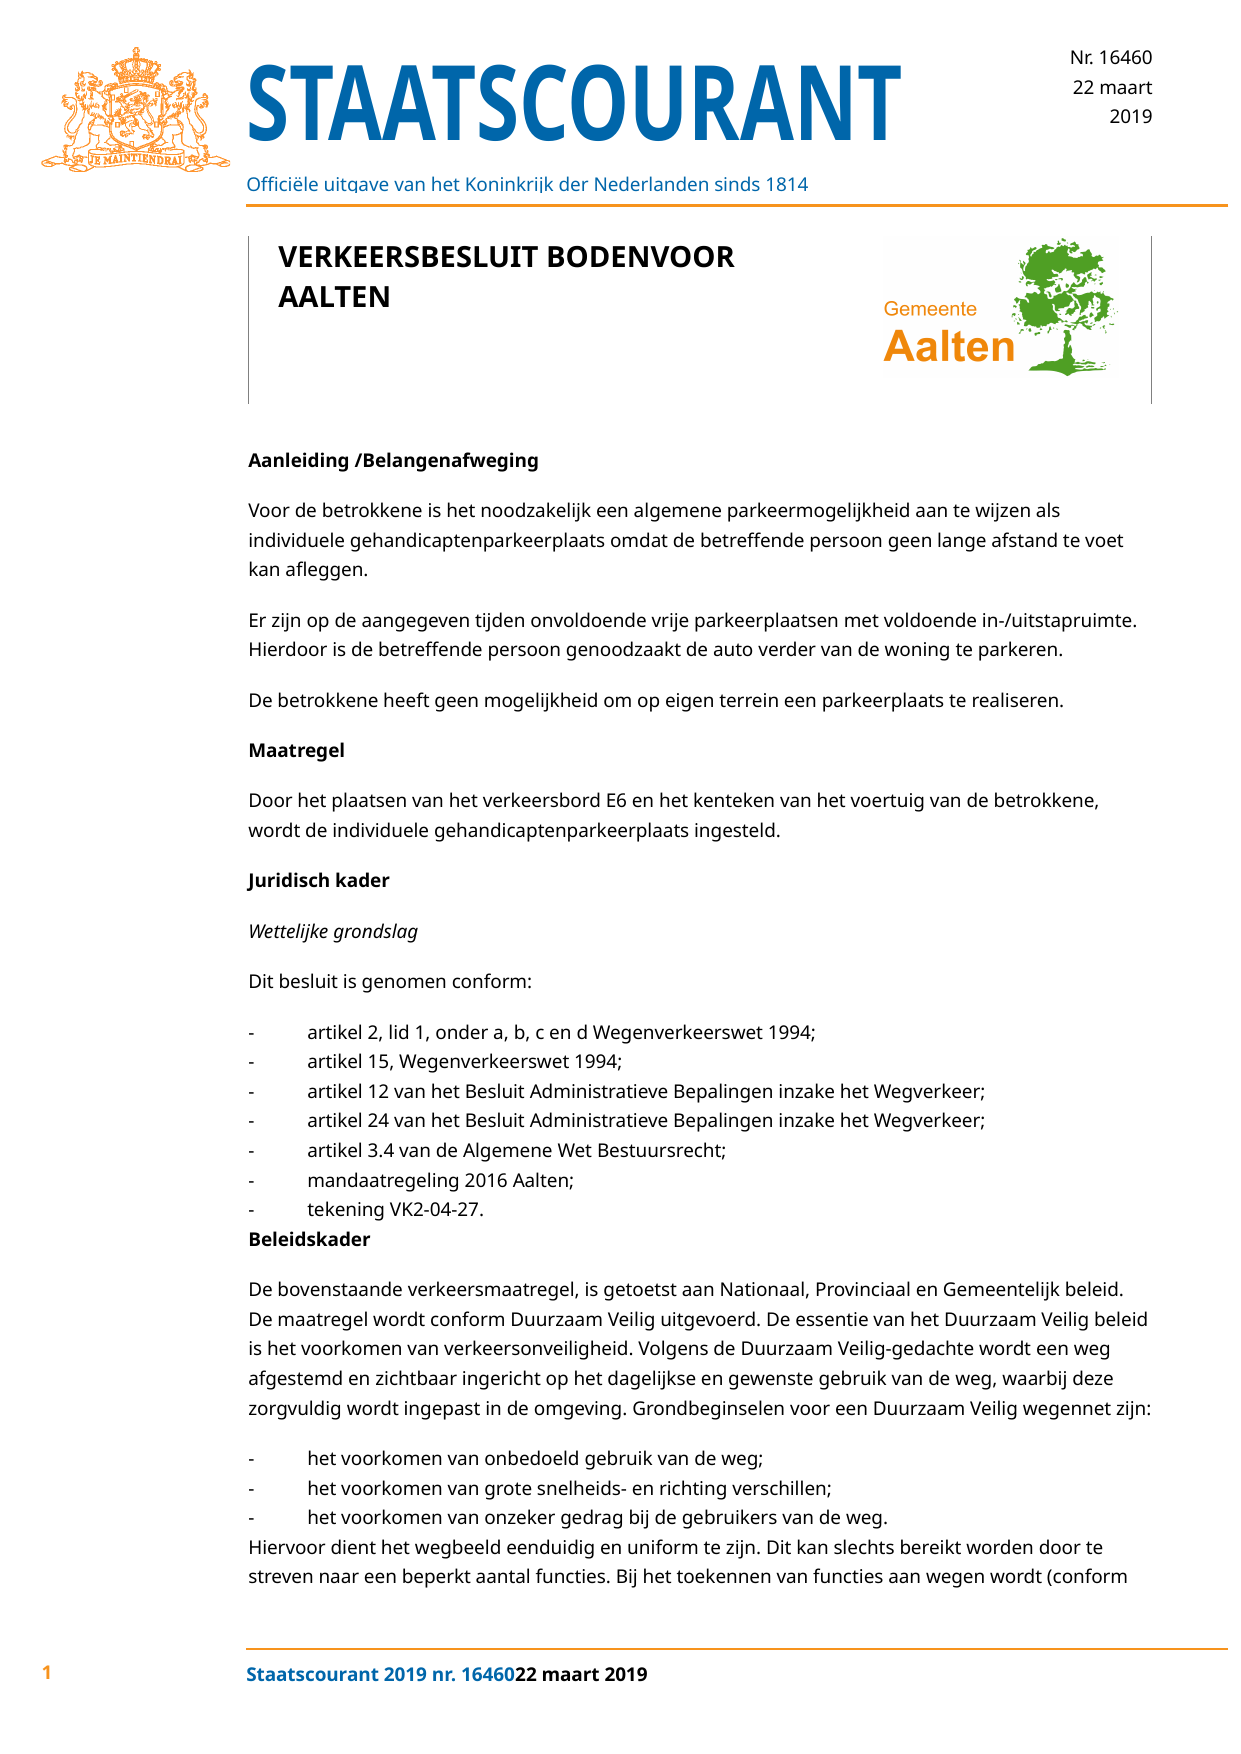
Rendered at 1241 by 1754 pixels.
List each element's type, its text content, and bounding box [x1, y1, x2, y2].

text Hiervoor dient het wegbeeld eenduidig en uniform te zijn. Dit kan slechts bereikt worden door te streven naar een beperkt aantal functies. Bij het toekennen van functies aan wegen wordt (conform [248, 1534, 1152, 1589]
list artikel 2, lid 1, onder a, b, c en d Wegenverkeerswet 1994; [248, 1019, 1152, 1045]
list artikel 3.4 van de Algemene Wet Bestuursrecht; [248, 1137, 1152, 1163]
list mandaatregeling 2016 Aalten; [248, 1167, 1152, 1193]
picture [41, 47, 231, 172]
text Juridisch kader [248, 868, 1152, 893]
list artikel 12 van het Besluit Administratieve Bepalingen inzake het Wegverkeer; [248, 1078, 1152, 1104]
text Beleidskader [248, 1226, 1152, 1252]
list tekening VK2-04-27. [248, 1196, 1152, 1222]
list het voorkomen van onbedoeld gebruik van de weg; [248, 1445, 1152, 1471]
list artikel 15, Wegenverkeerswet 1994; [248, 1048, 1152, 1074]
table_header VERKEERSBESLUIT BODENVOOR AALTEN [249, 236, 850, 404]
list artikel 24 van het Besluit Administratieve Bepalingen inzake het Wegverkeer; [248, 1108, 1152, 1133]
text Wettelijke grondslag [248, 918, 1152, 944]
text De betrokkene heeft geen mogelijkheid om op eigen terrein een parkeerplaats te realiseren. [248, 687, 1152, 713]
text Door het plaatsen van het verkeersbord E6 en het kenteken van het voertuig van de betrokkene, wordt de individuele gehandicaptenparkeerplaats ingesteld. [248, 788, 1152, 843]
list het voorkomen van onzeker gedrag bij de gebruikers van de weg. [248, 1504, 1152, 1530]
list het voorkomen van grote snelheids- en richting verschillen; [248, 1475, 1152, 1501]
text Maatregel [248, 737, 1152, 763]
text Aanleiding /Belangenafweging [248, 447, 1152, 473]
table_header [850, 236, 1151, 404]
picture [882, 236, 1119, 378]
text Voor de betrokkene is het noodzakelijk een algemene parkeermogelijkheid aan te wijzen als individuele gehandicaptenparkeerplaats omdat de betreffende persoon geen lange afstand te voet kan afleggen. [248, 497, 1152, 582]
text De bovenstaande verkeersmaatregel, is getoetst aan Nationaal, Provinciaal en Gemeentelijk beleid. De maatregel wordt conform Duurzaam Veilig uitgevoerd. De essentie van het Duurzaam Veilig beleid is het voorkomen van verkeersonveiligheid. Volgens de Duurzaam Veilig-gedachte wordt een weg afgestemd en zichtbaar ingericht op het dagelijkse en gewenste gebruik van de weg, waarbij deze zorgvuldig wordt ingepast in de omgeving. Grondbeginselen voor een Duurzaam Veilig wegennet zijn: [248, 1276, 1152, 1421]
text Dit besluit is genomen conform: [248, 968, 1152, 994]
text Er zijn op de aangegeven tijden onvoldoende vrije parkeerplaatsen met voldoende in-/uitstapruimte. Hierdoor is de betreffende persoon genoodzaakt de auto verder van de woning te parkeren. [248, 607, 1152, 662]
